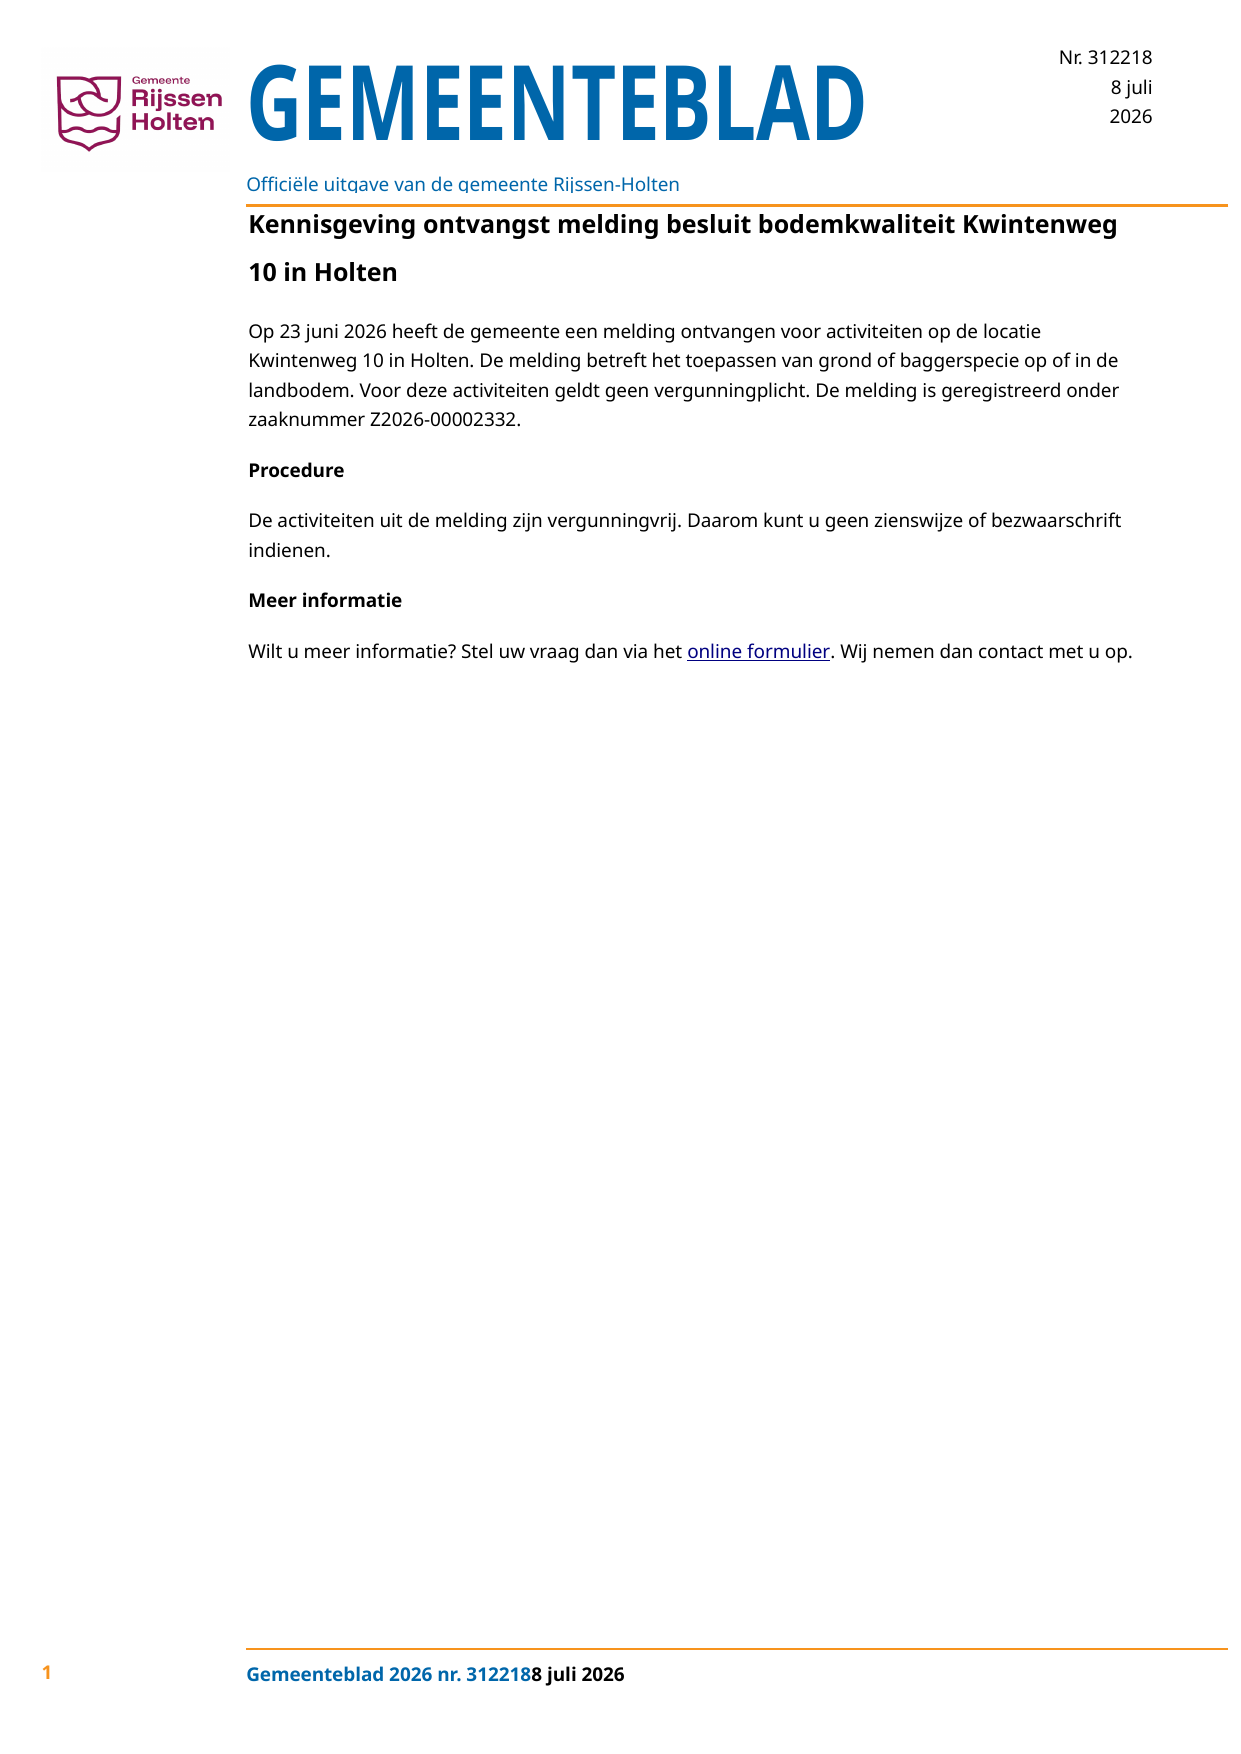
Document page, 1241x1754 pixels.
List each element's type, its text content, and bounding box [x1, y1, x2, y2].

text Procedure [248, 457, 1152, 483]
picture [41, 47, 231, 172]
text Wilt u meer informatie? Stel uw vraag dan via het online formulier. Wij nemen dan contact met u op. [248, 638, 1152, 664]
text Kennisgeving ontvangst melding besluit bodemkwaliteit Kwintenweg 10 in Holten [248, 207, 1152, 288]
text Meer informatie [248, 587, 1152, 613]
text De activiteiten uit de melding zijn vergunningvrij. Daarom kunt u geen zienswijze of bezwaarschrift indienen. [248, 507, 1152, 563]
text Op 23 juni 2026 heeft de gemeente een melding ontvangen voor activiteiten op de locatie Kwintenweg 10 in Holten. De melding betreft het toepassen van grond of baggerspecie op of in de landbodem. Voor deze activiteiten geldt geen vergunningplicht. De melding is geregistreerd onder zaaknummer Z2026-00002332. [248, 318, 1152, 432]
